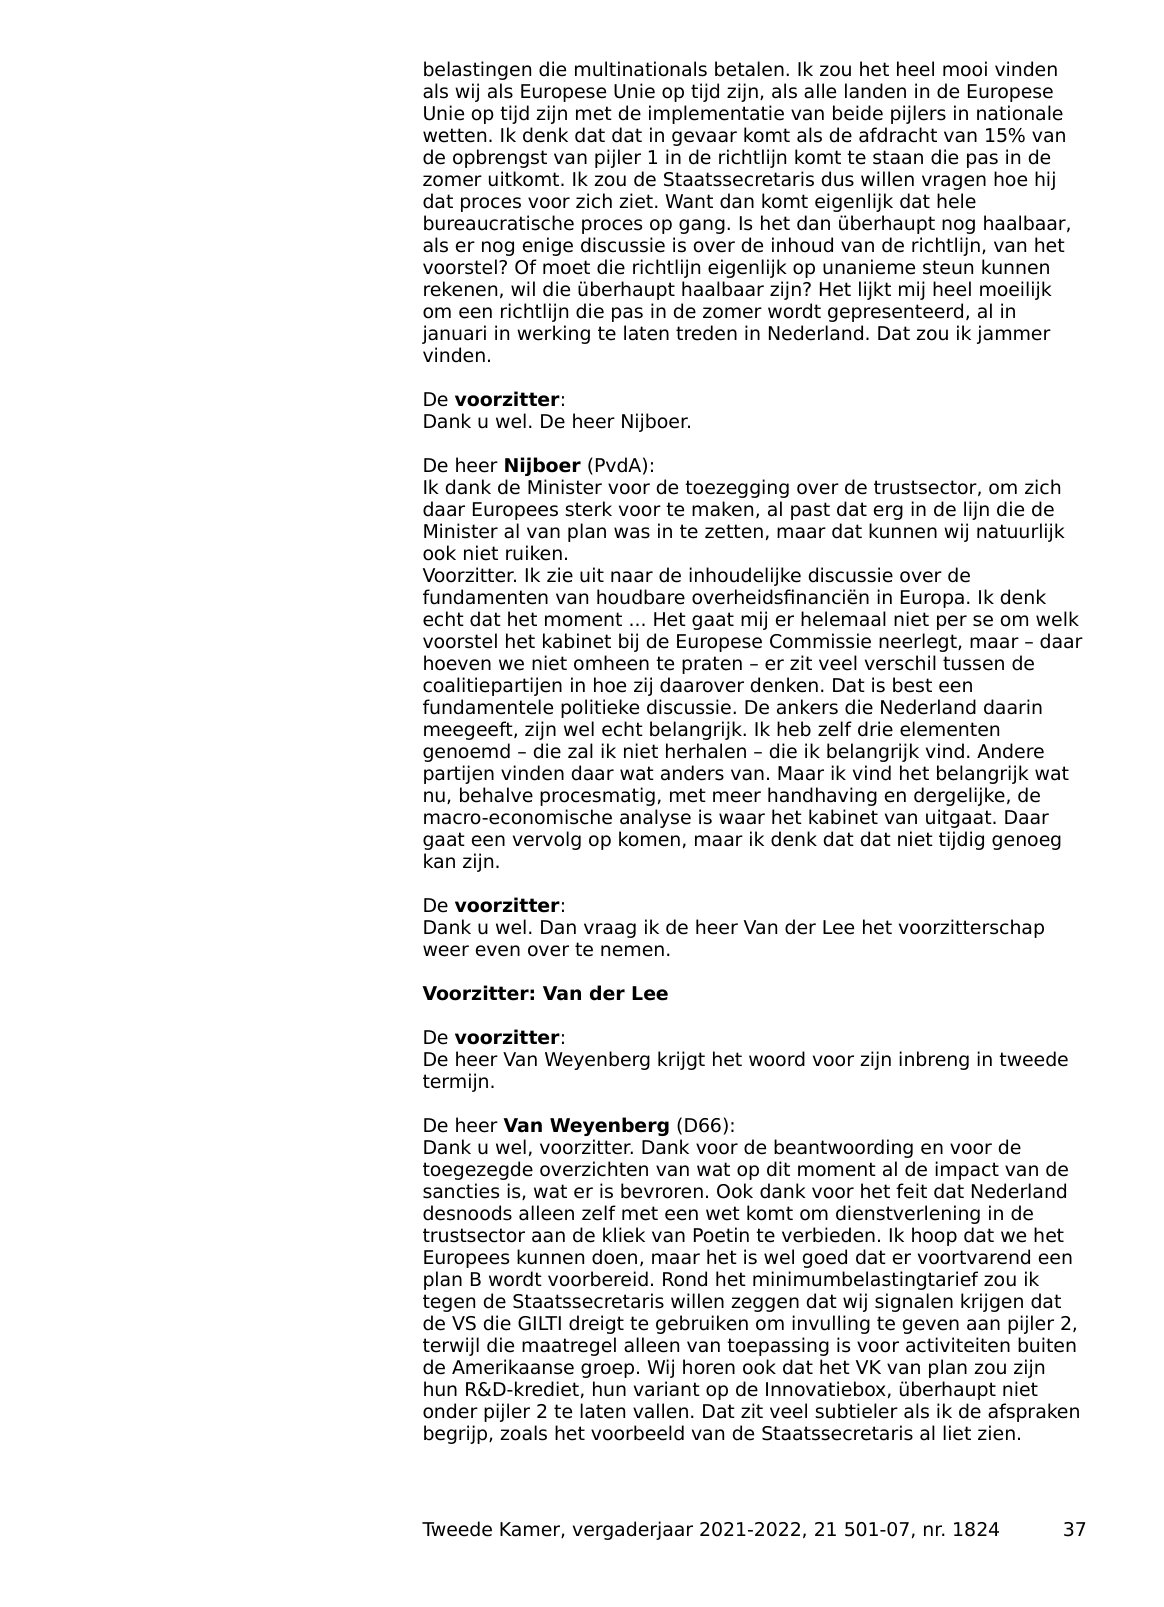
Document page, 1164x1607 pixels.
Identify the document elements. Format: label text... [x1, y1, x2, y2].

text De heer Van Weyenberg (D66): [422, 1115, 1087, 1137]
text Dank u wel. Dan vraag ik de heer Van der Lee het voorzitterschap weer even over te nemen. [422, 917, 1087, 961]
text Dank u wel. De heer Nijboer. [422, 411, 1087, 433]
text De voorzitter: [422, 389, 1087, 411]
text De heer Van Weyenberg krijgt het woord voor zijn inbreng in tweede termijn. [422, 1049, 1087, 1093]
text Dank u wel, voorzitter. Dank voor de beantwoording en voor de toegezegde overzichten van wat op dit moment al de impact van de sancties is, wat er is bevroren. Ook dank voor het feit dat Nederland desnoods alleen zelf met een wet komt om dienstverlening in de trustsector aan de kliek van Poetin te verbieden. Ik hoop dat we het Europees kunnen doen, maar het is wel goed dat er voortvarend een plan B wordt voorbereid. Rond het minimumbelastingtarief zou ik tegen de Staatssecretaris willen zeggen dat wij signalen krijgen dat de VS die GILTI dreigt te gebruiken om invulling te geven aan pijler 2, terwijl die maatregel alleen van toepassing is voor activiteiten buiten de Amerikaanse groep. Wij horen ook dat het VK van plan zou zijn hun R&D-krediet, hun variant op de Innovatiebox, überhaupt niet onder pijler 2 te laten vallen. Dat zit veel subtieler als ik de afspraken begrijp, zoals het voorbeeld van de Staatssecretaris al liet zien. [422, 1137, 1087, 1445]
text belastingen die multinationals betalen. Ik zou het heel mooi vinden als wij als Europese Unie op tijd zijn, als alle landen in de Europese Unie op tijd zijn met de implementatie van beide pijlers in nationale wetten. Ik denk dat dat in gevaar komt als de afdracht van 15% van de opbrengst van pijler 1 in de richtlijn komt te staan die pas in de zomer uitkomt. Ik zou de Staatssecretaris dus willen vragen hoe hij dat proces voor zich ziet. Want dan komt eigenlijk dat hele bureaucratische proces op gang. Is het dan überhaupt nog haalbaar, als er nog enige discussie is over de inhoud van de richtlijn, van het voorstel? Of moet die richtlijn eigenlijk op unanieme steun kunnen rekenen, wil die überhaupt haalbaar zijn? Het lijkt mij heel moeilijk om een richtlijn die pas in de zomer wordt gepresenteerd, al in januari in werking te laten treden in Nederland. Dat zou ik jammer vinden. [422, 59, 1087, 367]
text Ik dank de Minister voor de toezegging over de trustsector, om zich daar Europees sterk voor te maken, al past dat erg in de lijn die de Minister al van plan was in te zetten, maar dat kunnen wij natuurlijk ook niet ruiken. [422, 477, 1087, 565]
text De voorzitter: [422, 895, 1087, 917]
text De heer Nijboer (PvdA): [422, 455, 1087, 477]
text De voorzitter: [422, 1027, 1087, 1049]
subtitle Voorzitter: Van der Lee [422, 983, 1087, 1005]
text Voorzitter. Ik zie uit naar de inhoudelijke discussie over de fundamenten van houdbare overheidsfinanciën in Europa. Ik denk echt dat het moment ... Het gaat mij er helemaal niet per se om welk voorstel het kabinet bij de Europese Commissie neerlegt, maar – daar hoeven we niet omheen te praten – er zit veel verschil tussen de coalitiepartijen in hoe zij daarover denken. Dat is best een fundamentele politieke discussie. De ankers die Nederland daarin meegeeft, zijn wel echt belangrijk. Ik heb zelf drie elementen genoemd – die zal ik niet herhalen – die ik belangrijk vind. Andere partijen vinden daar wat anders van. Maar ik vind het belangrijk wat nu, behalve procesmatig, met meer handhaving en dergelijke, de macro-economische analyse is waar het kabinet van uitgaat. Daar gaat een vervolg op komen, maar ik denk dat dat niet tijdig genoeg kan zijn. [422, 565, 1087, 873]
